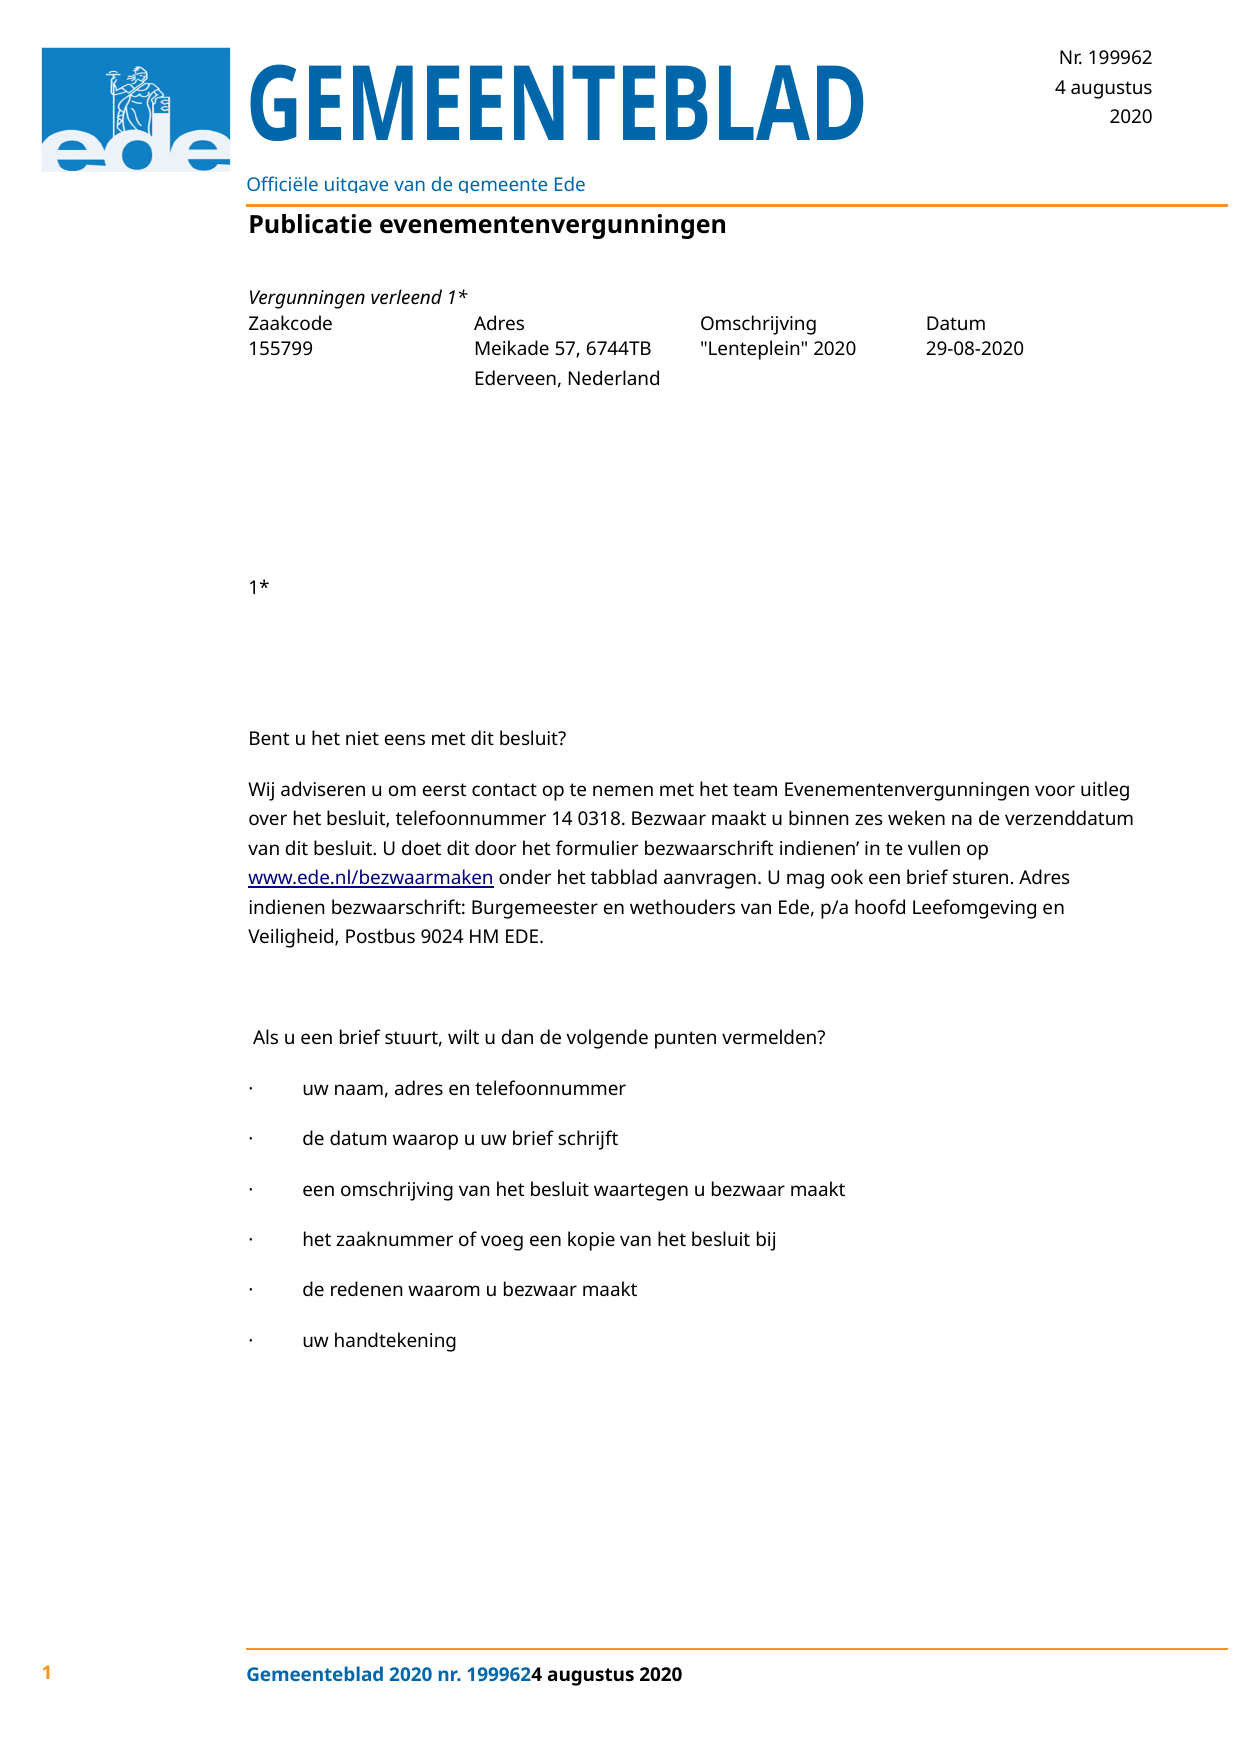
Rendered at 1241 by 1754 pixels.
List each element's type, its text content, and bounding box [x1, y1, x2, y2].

text · de redenen waarom u bezwaar maakt [248, 1277, 1152, 1302]
text · uw handtekening [248, 1327, 1152, 1353]
table_cell [700, 468, 926, 494]
text Als u een brief stuurt, wilt u dan de volgende punten vermelden? [248, 1024, 1152, 1050]
text Bent u het niet eens met dit besluit? [248, 725, 1152, 751]
table_cell [474, 391, 700, 416]
text · de datum waarop u uw brief schrijft [248, 1125, 1152, 1151]
table_cell [700, 519, 926, 545]
table_cell [248, 442, 474, 468]
table_cell [926, 545, 1152, 571]
table_cell [926, 519, 1152, 545]
table_cell [474, 468, 700, 494]
table_cell [474, 519, 700, 545]
table_header Adres [474, 310, 700, 335]
table_cell [474, 545, 700, 571]
table_header Datum [926, 310, 1152, 335]
table_cell [474, 442, 700, 468]
table_cell [700, 391, 926, 416]
table_cell [700, 416, 926, 442]
text · het zaaknummer of voeg een kopie van het besluit bij [248, 1226, 1152, 1252]
table_cell [248, 494, 474, 519]
table_cell [926, 468, 1152, 494]
table_cell [926, 391, 1152, 416]
table_cell "Lenteplein" 2020 [700, 335, 926, 391]
text Wij adviseren u om eerst contact op te nemen met het team Evenementenvergunningen voor uitleg over het besluit, telefoonnummer 14 0318. Bezwaar maakt u binnen zes weken na de verzenddatum van dit besluit. U doet dit door het formulier bezwaarschrift indienen’ in te vullen op www.ede.nl/bezwaarmaken onder het tabblad aanvragen. U mag ook een brief sturen. Adres indienen bezwaarschrift: Burgemeester en wethouders van Ede, p/a hoofd Leefomgeving en Veiligheid, Postbus 9024 HM EDE. [248, 776, 1152, 949]
table_header Zaakcode [248, 310, 474, 335]
table_cell [248, 416, 474, 442]
table_cell [248, 545, 474, 571]
table_cell [926, 416, 1152, 442]
table_cell [700, 494, 926, 519]
text · uw naam, adres en telefoonnummer [248, 1075, 1152, 1101]
text Publicatie evenementenvergunningen [248, 207, 1152, 241]
table_cell [248, 391, 474, 416]
table_header Omschrijving [700, 310, 926, 335]
text Vergunningen verleend 1* [248, 284, 1152, 309]
table_cell [474, 416, 700, 442]
table_cell [926, 442, 1152, 468]
table_cell [700, 442, 926, 468]
table_cell [926, 494, 1152, 519]
table_cell [700, 545, 926, 571]
table_cell 155799 [248, 335, 474, 391]
text · een omschrijving van het besluit waartegen u bezwaar maakt [248, 1176, 1152, 1201]
text 1* [248, 574, 1152, 600]
table_cell Meikade 57, 6744TB Ederveen, Nederland [474, 335, 700, 391]
table_cell [248, 519, 474, 545]
table_cell 29-08-2020 [926, 335, 1152, 391]
table_cell [474, 494, 700, 519]
table_cell [248, 468, 474, 494]
picture [41, 47, 231, 172]
